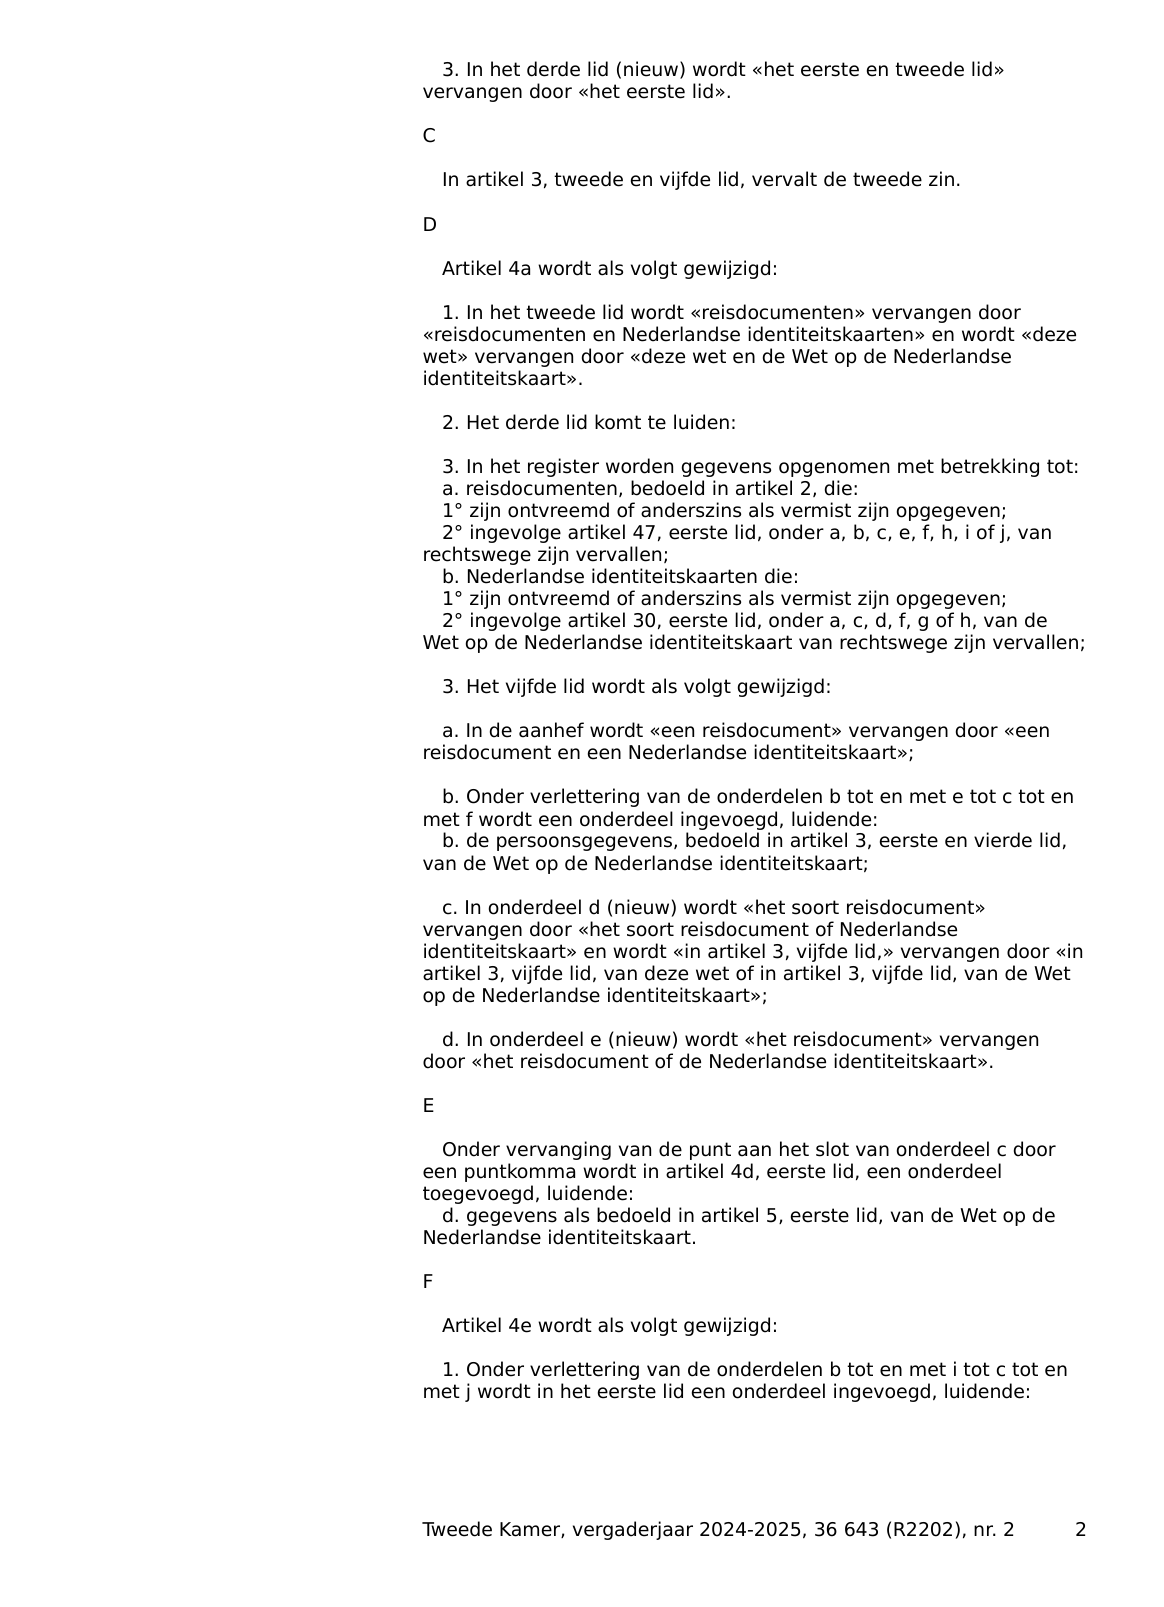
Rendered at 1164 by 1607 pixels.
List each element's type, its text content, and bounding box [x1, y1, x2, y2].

text c. In onderdeel d (nieuw) wordt «het soort reisdocument» vervangen door «het soort reisdocument of Nederlandse identiteitskaart» en wordt «in artikel 3, vijfde lid,» vervangen door «in artikel 3, vijfde lid, van deze wet of in artikel 3, vijfde lid, van de Wet op de Nederlandse identiteitskaart»; [422, 897, 1087, 1006]
text b. Onder verlettering van de onderdelen b tot en met e tot c tot en met f wordt een onderdeel ingevoegd, luidende: [422, 786, 1087, 830]
text d. gegevens als bedoeld in artikel 5, eerste lid, van de Wet op de Nederlandse identiteitskaart. [422, 1205, 1087, 1249]
text Artikel 4e wordt als volgt gewijzigd: [422, 1315, 1087, 1337]
text 1° zijn ontvreemd of anderszins als vermist zijn opgegeven; [422, 500, 1087, 522]
text 1. In het tweede lid wordt «reisdocumenten» vervangen door «reisdocumenten en Nederlandse identiteitskaarten» en wordt «deze wet» vervangen door «deze wet en de Wet op de Nederlandse identiteitskaart». [422, 302, 1087, 390]
text In artikel 3, tweede en vijfde lid, vervalt de tweede zin. [422, 169, 1087, 191]
text a. reisdocumenten, bedoeld in artikel 2, die: [422, 478, 1087, 500]
text 3. Het vijfde lid wordt als volgt gewijzigd: [422, 676, 1087, 698]
text b. de persoonsgegevens, bedoeld in artikel 3, eerste en vierde lid, van de Wet op de Nederlandse identiteitskaart; [422, 830, 1087, 874]
text 2° ingevolge artikel 30, eerste lid, onder a, c, d, f, g of h, van de Wet op de Nederlandse identiteitskaart van rechtswege zijn vervallen; [422, 610, 1087, 654]
text 1° zijn ontvreemd of anderszins als vermist zijn opgegeven; [422, 588, 1087, 610]
text Onder vervanging van de punt aan het slot van onderdeel c door een puntkomma wordt in artikel 4d, eerste lid, een onderdeel toegevoegd, luidende: [422, 1139, 1087, 1205]
text 1. Onder verlettering van de onderdelen b tot en met i tot c tot en met j wordt in het eerste lid een onderdeel ingevoegd, luidende: [422, 1359, 1087, 1403]
text 2° ingevolge artikel 47, eerste lid, onder a, b, c, e, f, h, i of j, van rechtswege zijn vervallen; [422, 522, 1087, 566]
text C [422, 125, 1087, 147]
text Artikel 4a wordt als volgt gewijzigd: [422, 258, 1087, 280]
text F [422, 1271, 1087, 1293]
text D [422, 213, 1087, 236]
text b. Nederlandse identiteitskaarten die: [422, 566, 1087, 588]
text 3. In het register worden gegevens opgenomen met betrekking tot: [422, 456, 1087, 478]
text 3. In het derde lid (nieuw) wordt «het eerste en tweede lid» vervangen door «het eerste lid». [422, 59, 1087, 103]
text 2. Het derde lid komt te luiden: [422, 412, 1087, 434]
text a. In de aanhef wordt «een reisdocument» vervangen door «een reisdocument en een Nederlandse identiteitskaart»; [422, 720, 1087, 764]
text E [422, 1095, 1087, 1117]
text d. In onderdeel e (nieuw) wordt «het reisdocument» vervangen door «het reisdocument of de Nederlandse identiteitskaart». [422, 1029, 1087, 1073]
